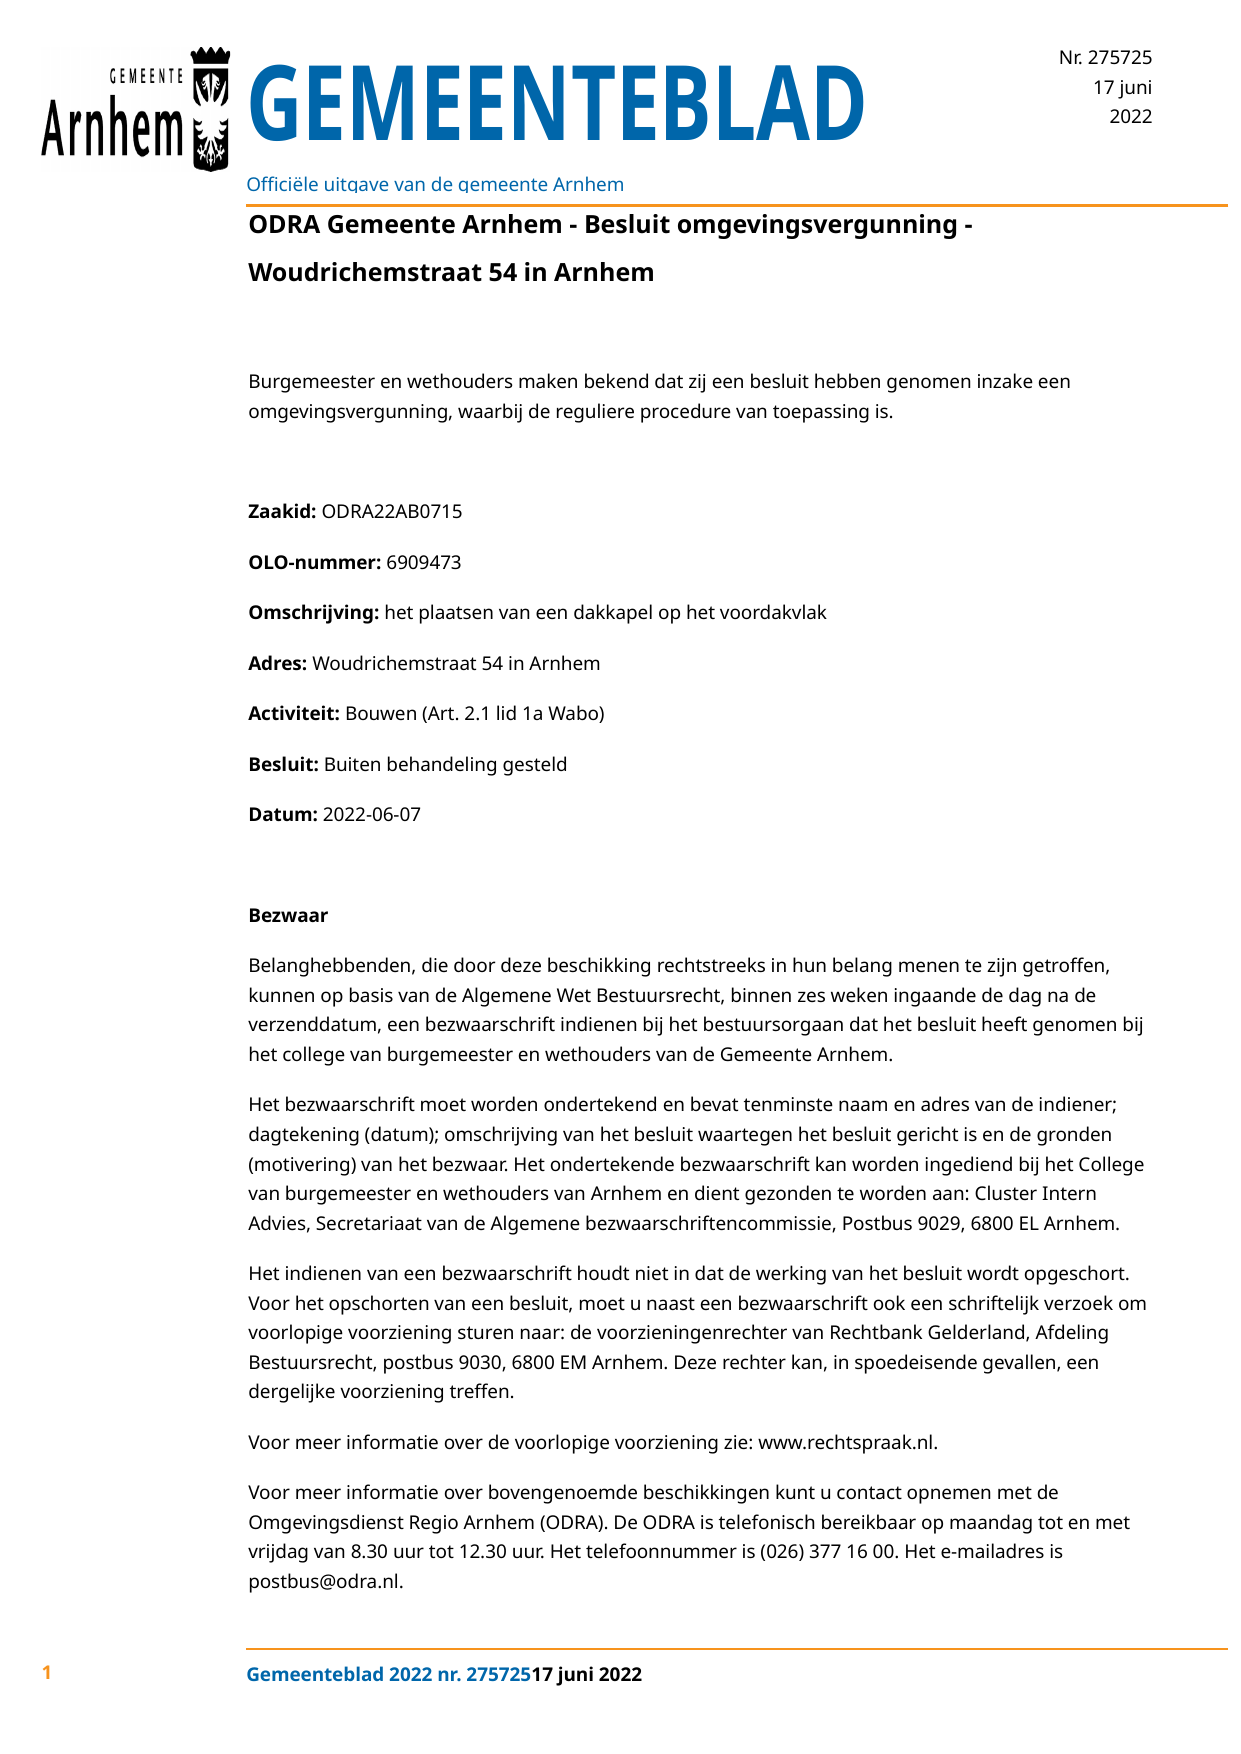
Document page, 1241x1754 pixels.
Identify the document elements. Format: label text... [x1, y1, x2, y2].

text Voor meer informatie over de voorlopige voorziening zie: www.rechtspraak.nl. [248, 1429, 1152, 1455]
text Activiteit: Bouwen (Art. 2.1 lid 1a Wabo) [248, 700, 1152, 726]
text Omschrijving: het plaatsen van een dakkapel op het voordakvlak [248, 599, 1152, 625]
text Het bezwaarschrift moet worden ondertekend en bevat tenminste naam en adres van de indiener; dagtekening (datum); omschrijving van het besluit waartegen het besluit gericht is en de gronden (motivering) van het bezwaar. Het ondertekende bezwaarschrift kan worden ingediend bij het College van burgemeester en wethouders van Arnhem en dient gezonden te worden aan: Cluster Intern Advies, Secretariaat van de Algemene bezwaarschriftencommissie, Postbus 9029, 6800 EL Arnhem. [248, 1092, 1152, 1236]
text ODRA Gemeente Arnhem - Besluit omgevingsvergunning - Woudrichemstraat 54 in Arnhem [248, 207, 1152, 288]
picture [41, 47, 231, 172]
text Adres: Woudrichemstraat 54 in Arnhem [248, 650, 1152, 676]
text Zaakid: ODRA22AB0715 [248, 499, 1152, 524]
text OLO-nummer: 6909473 [248, 549, 1152, 575]
text Belanghebbenden, die door deze beschikking rechtstreeks in hun belang menen te zijn getroffen, kunnen op basis van de Algemene Wet Bestuursrecht, binnen zes weken ingaande de dag na de verzenddatum, een bezwaarschrift indienen bij het bestuursorgaan dat het besluit heeft genomen bij het college van burgemeester en wethouders van de Gemeente Arnhem. [248, 952, 1152, 1067]
text Datum: 2022-06-07 [248, 801, 1152, 827]
text Burgemeester en wethouders maken bekend dat zij een besluit hebben genomen inzake een omgevingsvergunning, waarbij de reguliere procedure van toepassing is. [248, 368, 1152, 424]
text Besluit: Buiten behandeling gesteld [248, 751, 1152, 777]
text Het indienen van een bezwaarschrift houdt niet in dat de werking van het besluit wordt opgeschort. Voor het opschorten van een besluit, moet u naast een bezwaarschrift ook een schriftelijk verzoek om voorlopige voorziening sturen naar: de voorzieningenrechter van Rechtbank Gelderland, Afdeling Bestuursrecht, postbus 9030, 6800 EM Arnhem. Deze rechter kan, in spoedeisende gevallen, een dergelijke voorziening treffen. [248, 1260, 1152, 1404]
text Voor meer informatie over bovengenoemde beschikkingen kunt u contact opnemen met de Omgevingsdienst Regio Arnhem (ODRA). De ODRA is telefonisch bereikbaar op maandag tot en met vrijdag van 8.30 uur tot 12.30 uur. Het telefoonnummer is (026) 377 16 00. Het e-mailadres is postbus@odra.nl. [248, 1479, 1152, 1594]
text Bezwaar [248, 902, 1152, 928]
